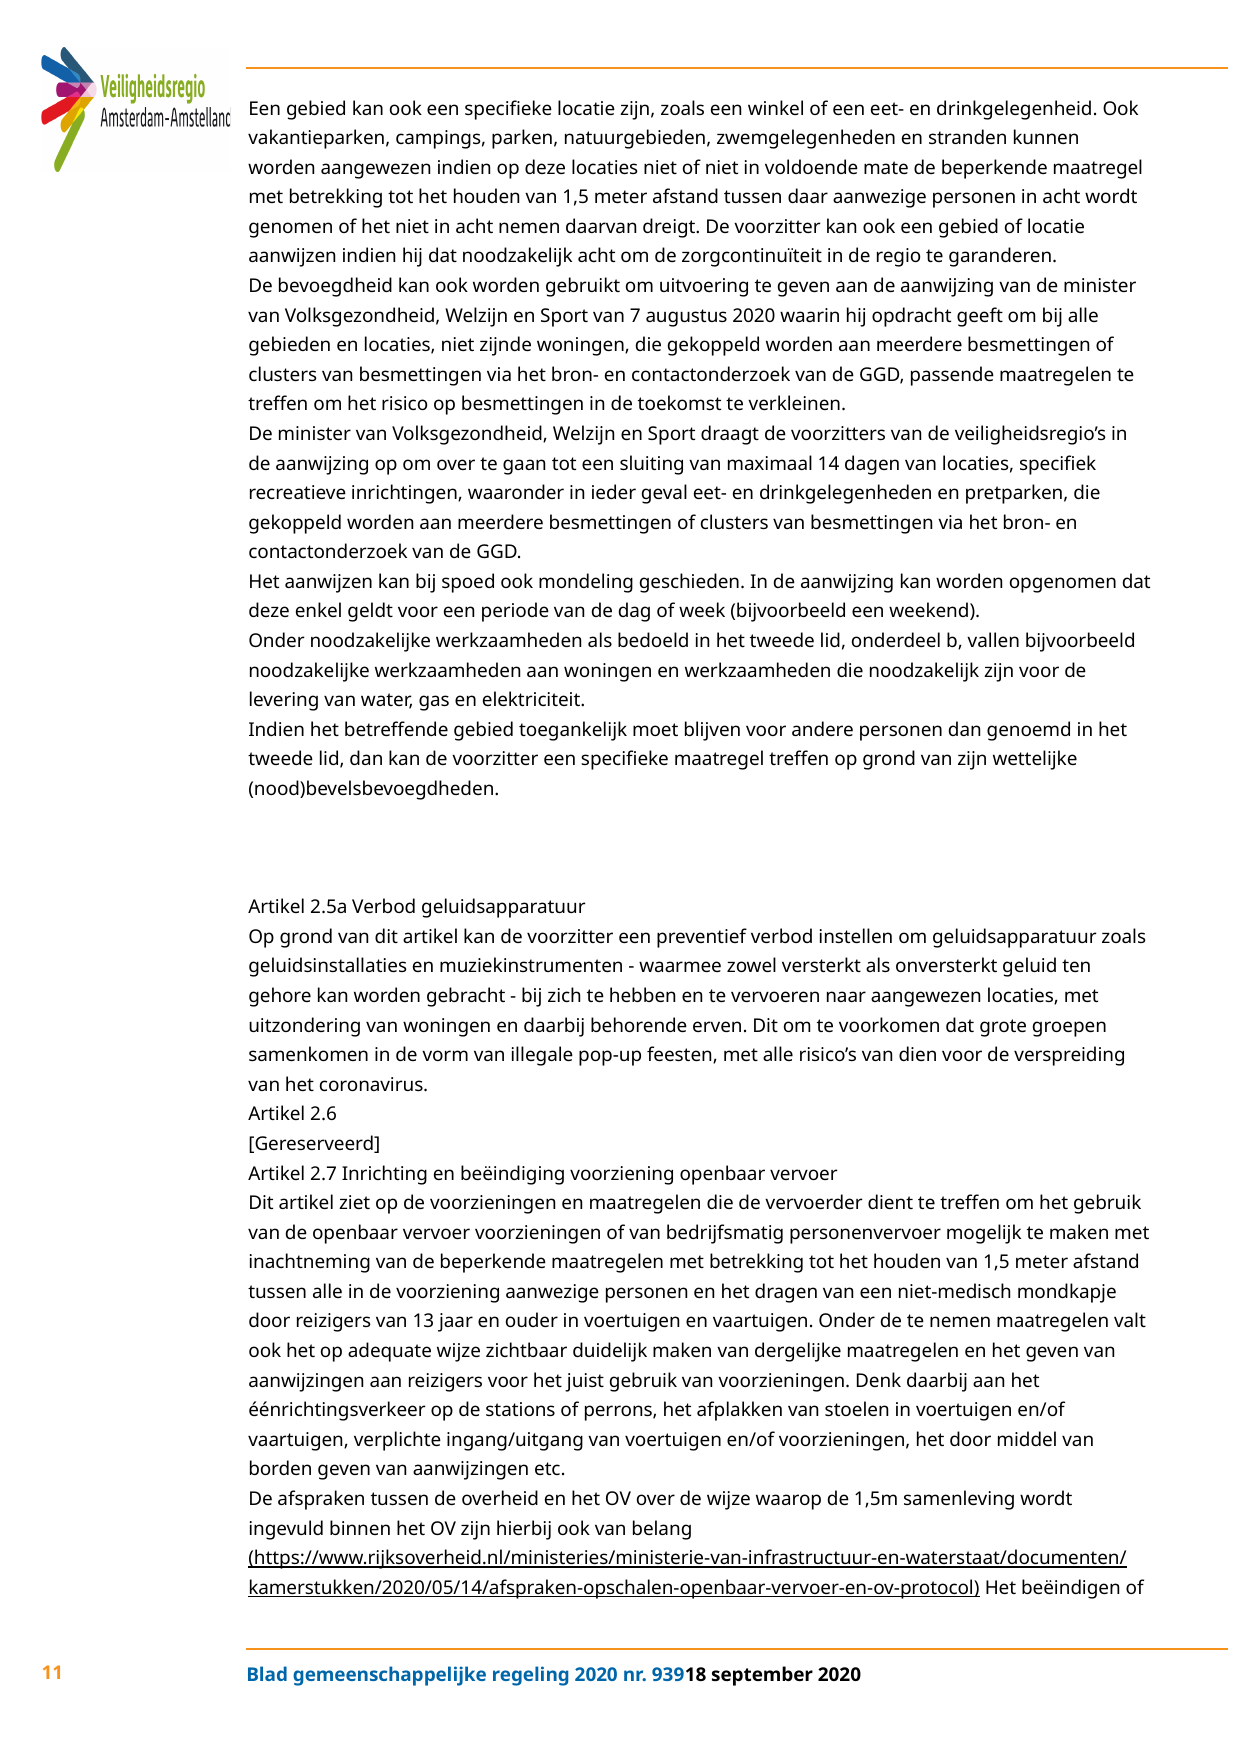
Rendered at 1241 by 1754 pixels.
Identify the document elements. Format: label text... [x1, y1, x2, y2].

text Dit artikel ziet op de voorzieningen en maatregelen die de vervoerder dient te treffen om het gebruik van de openbaar vervoer voorzieningen of van bedrijfsmatig personenvervoer mogelijk te maken met inachtneming van de beperkende maatregelen met betrekking tot het houden van 1,5 meter afstand tussen alle in de voorziening aanwezige personen en het dragen van een niet-medisch mondkapje door reizigers van 13 jaar en ouder in voertuigen en vaartuigen. Onder de te nemen maatregelen valt ook het op adequate wijze zichtbaar duidelijk maken van dergelijke maatregelen en het geven van aanwijzingen aan reizigers voor het juist gebruik van voorzieningen. Denk daarbij aan het éénrichtingsverkeer op de stations of perrons, het afplakken van stoelen in voertuigen en/of vaartuigen, verplichte ingang/uitgang van voertuigen en/of voorzieningen, het door middel van borden geven van aanwijzingen etc. [248, 1189, 1152, 1481]
text Onder noodzakelijke werkzaamheden als bedoeld in het tweede lid, onderdeel b, vallen bijvoorbeeld noodzakelijke werkzaamheden aan woningen en werkzaamheden die noodzakelijk zijn voor de levering van water, gas en elektriciteit. [248, 627, 1152, 712]
text Op grond van dit artikel kan de voorzitter een preventief verbod instellen om geluidsapparatuur zoals geluidsinstallaties en muziekinstrumenten - waarmee zowel versterkt als onversterkt geluid ten gehore kan worden gebracht - bij zich te hebben en te vervoeren naar aangewezen locaties, met uitzondering van woningen en daarbij behorende erven. Dit om te voorkomen dat grote groepen samenkomen in de vorm van illegale pop-up feesten, met alle risico’s van dien voor de verspreiding van het coronavirus. [248, 923, 1152, 1097]
text De afspraken tussen de overheid en het OV over de wijze waarop de 1,5m samenleving wordt ingevuld binnen het OV zijn hierbij ook van belang (https://www.rijksoverheid.nl/ministeries/ministerie-van-infrastructuur-en-waterstaat/documenten/kamerstukken/2020/05/14/afspraken-opschalen-openbaar-vervoer-en-ov-protocol) Het beëindigen of [248, 1485, 1152, 1600]
text Artikel 2.7 Inrichting en beëindiging voorziening openbaar vervoer [248, 1160, 1152, 1186]
text Artikel 2.6 [248, 1101, 1152, 1126]
text Een gebied kan ook een specifieke locatie zijn, zoals een winkel of een eet- en drinkgelegenheid. Ook vakantieparken, campings, parken, natuurgebieden, zwemgelegenheden en stranden kunnen worden aangewezen indien op deze locaties niet of niet in voldoende mate de beperkende maatregel met betrekking tot het houden van 1,5 meter afstand tussen daar aanwezige personen in acht wordt genomen of het niet in acht nemen daarvan dreigt. De voorzitter kan ook een gebied of locatie aanwijzen indien hij dat noodzakelijk acht om de zorgcontinuïteit in de regio te garanderen. [248, 95, 1152, 268]
picture [41, 47, 231, 172]
text [Gereserveerd] [248, 1130, 1152, 1156]
text Artikel 2.5a Verbod geluidsapparatuur [248, 893, 1152, 919]
text Indien het betreffende gebied toegankelijk moet blijven voor andere personen dan genoemd in het tweede lid, dan kan de voorzitter een specifieke maatregel treffen op grond van zijn wettelijke (nood)bevelsbevoegdheden. [248, 716, 1152, 801]
text De bevoegdheid kan ook worden gebruikt om uitvoering te geven aan de aanwijzing van de minister van Volksgezondheid, Welzijn en Sport van 7 augustus 2020 waarin hij opdracht geeft om bij alle gebieden en locaties, niet zijnde woningen, die gekoppeld worden aan meerdere besmettingen of clusters van besmettingen via het bron- en contactonderzoek van de GGD, passende maatregelen te treffen om het risico op besmettingen in de toekomst te verkleinen. [248, 272, 1152, 416]
text De minister van Volksgezondheid, Welzijn en Sport draagt de voorzitters van de veiligheidsregio’s in de aanwijzing op om over te gaan tot een sluiting van maximaal 14 dagen van locaties, specifiek recreatieve inrichtingen, waaronder in ieder geval eet- en drinkgelegenheden en pretparken, die gekoppeld worden aan meerdere besmettingen of clusters van besmettingen via het bron- en contactonderzoek van de GGD. [248, 420, 1152, 564]
text Het aanwijzen kan bij spoed ook mondeling geschieden. In de aanwijzing kan worden opgenomen dat deze enkel geldt voor een periode van de dag of week (bijvoorbeeld een weekend). [248, 568, 1152, 623]
